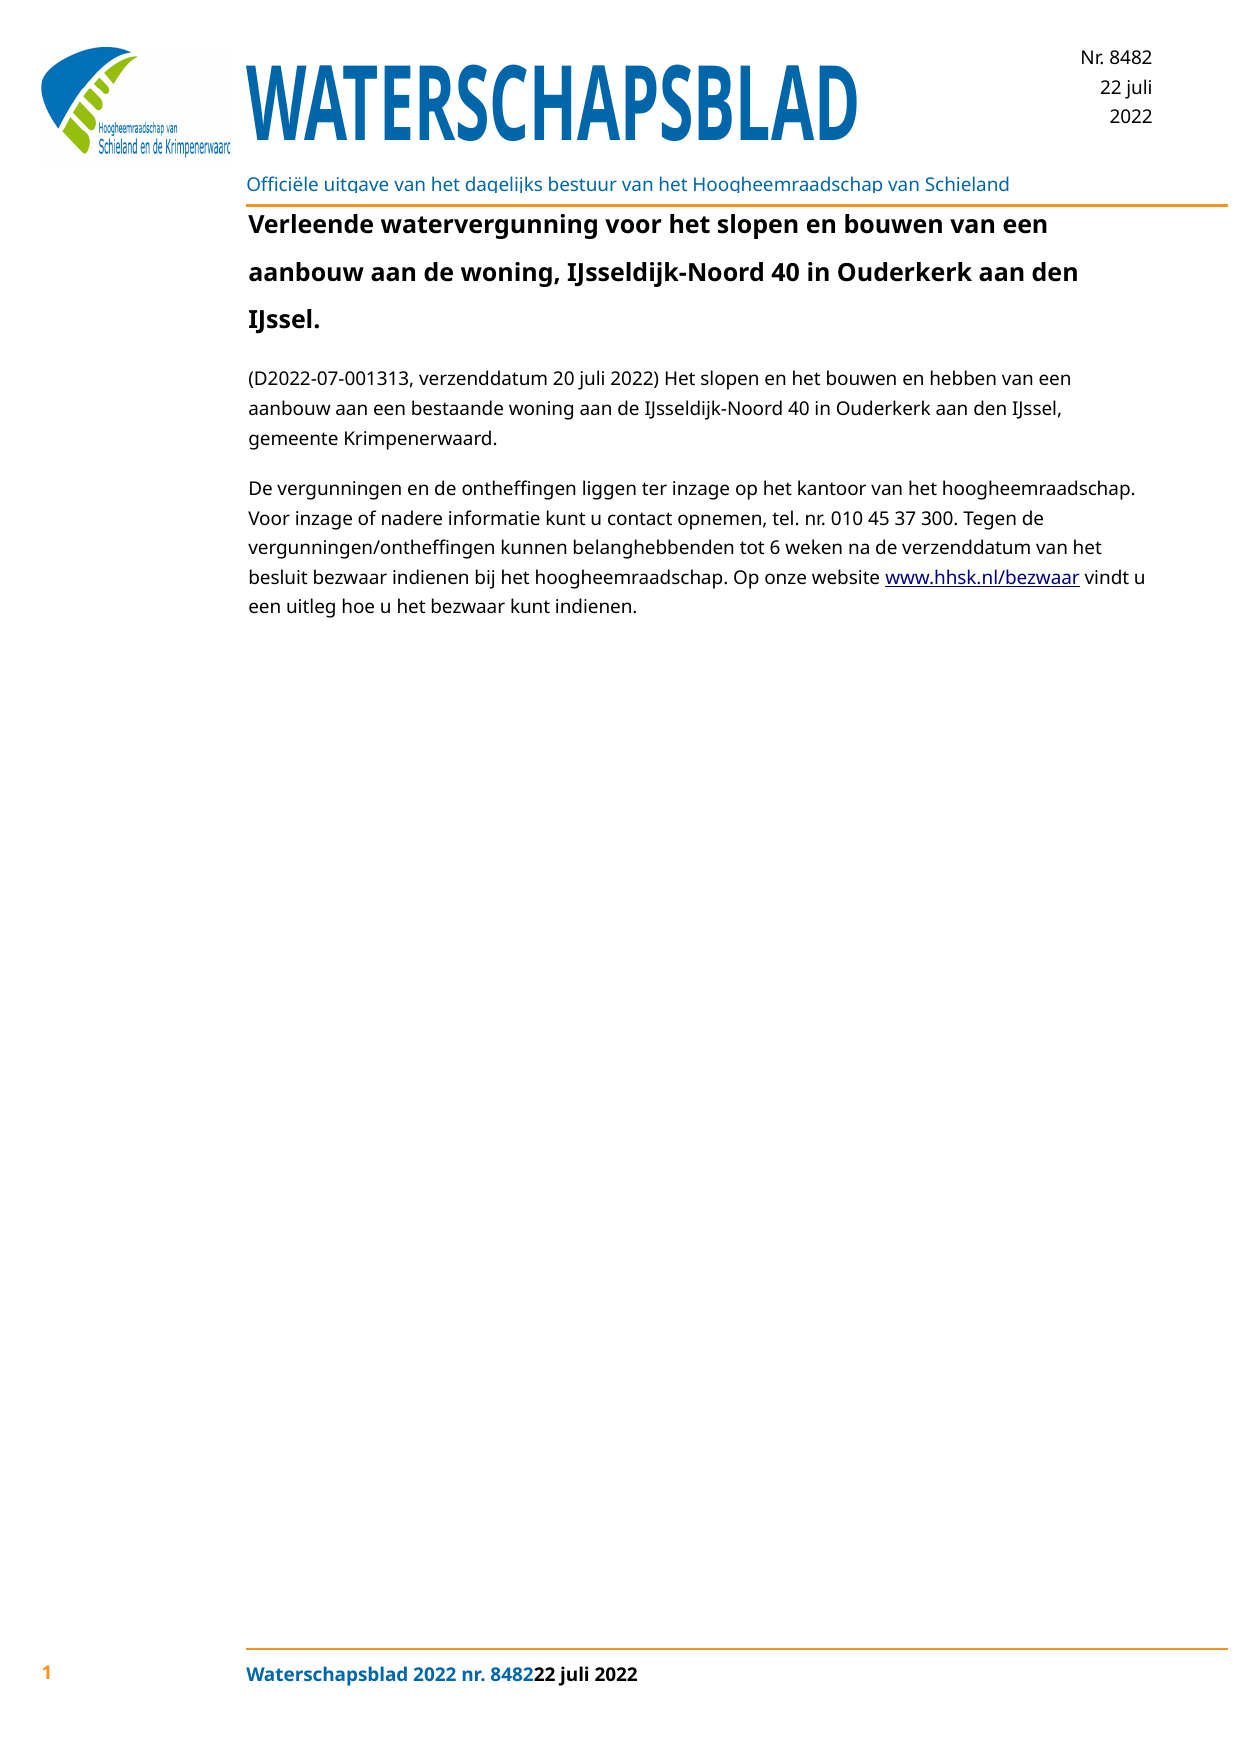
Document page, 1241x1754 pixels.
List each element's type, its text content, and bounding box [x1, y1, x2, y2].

text (D2022-07-001313, verzenddatum 20 juli 2022) Het slopen en het bouwen en hebben van een aanbouw aan een bestaande woning aan de IJsseldijk-Noord 40 in Ouderkerk aan den IJssel, gemeente Krimpenerwaard. [248, 366, 1152, 450]
text De vergunningen en de ontheffingen liggen ter inzage op het kantoor van het hoogheemraadschap. Voor inzage of nadere informatie kunt u contact opnemen, tel. nr. 010 45 37 300. Tegen de vergunningen/ontheffingen kunnen belanghebbenden tot 6 weken na de verzenddatum van het besluit bezwaar indienen bij het hoogheemraadschap. Op onze website www.hhsk.nl/bezwaar vindt u een uitleg hoe u het bezwaar kunt indienen. [248, 475, 1152, 619]
text Verleende watervergunning voor het slopen en bouwen van een aanbouw aan de woning, IJsseldijk-Noord 40 in Ouderkerk aan den IJssel. [248, 207, 1152, 336]
picture [41, 47, 231, 172]
